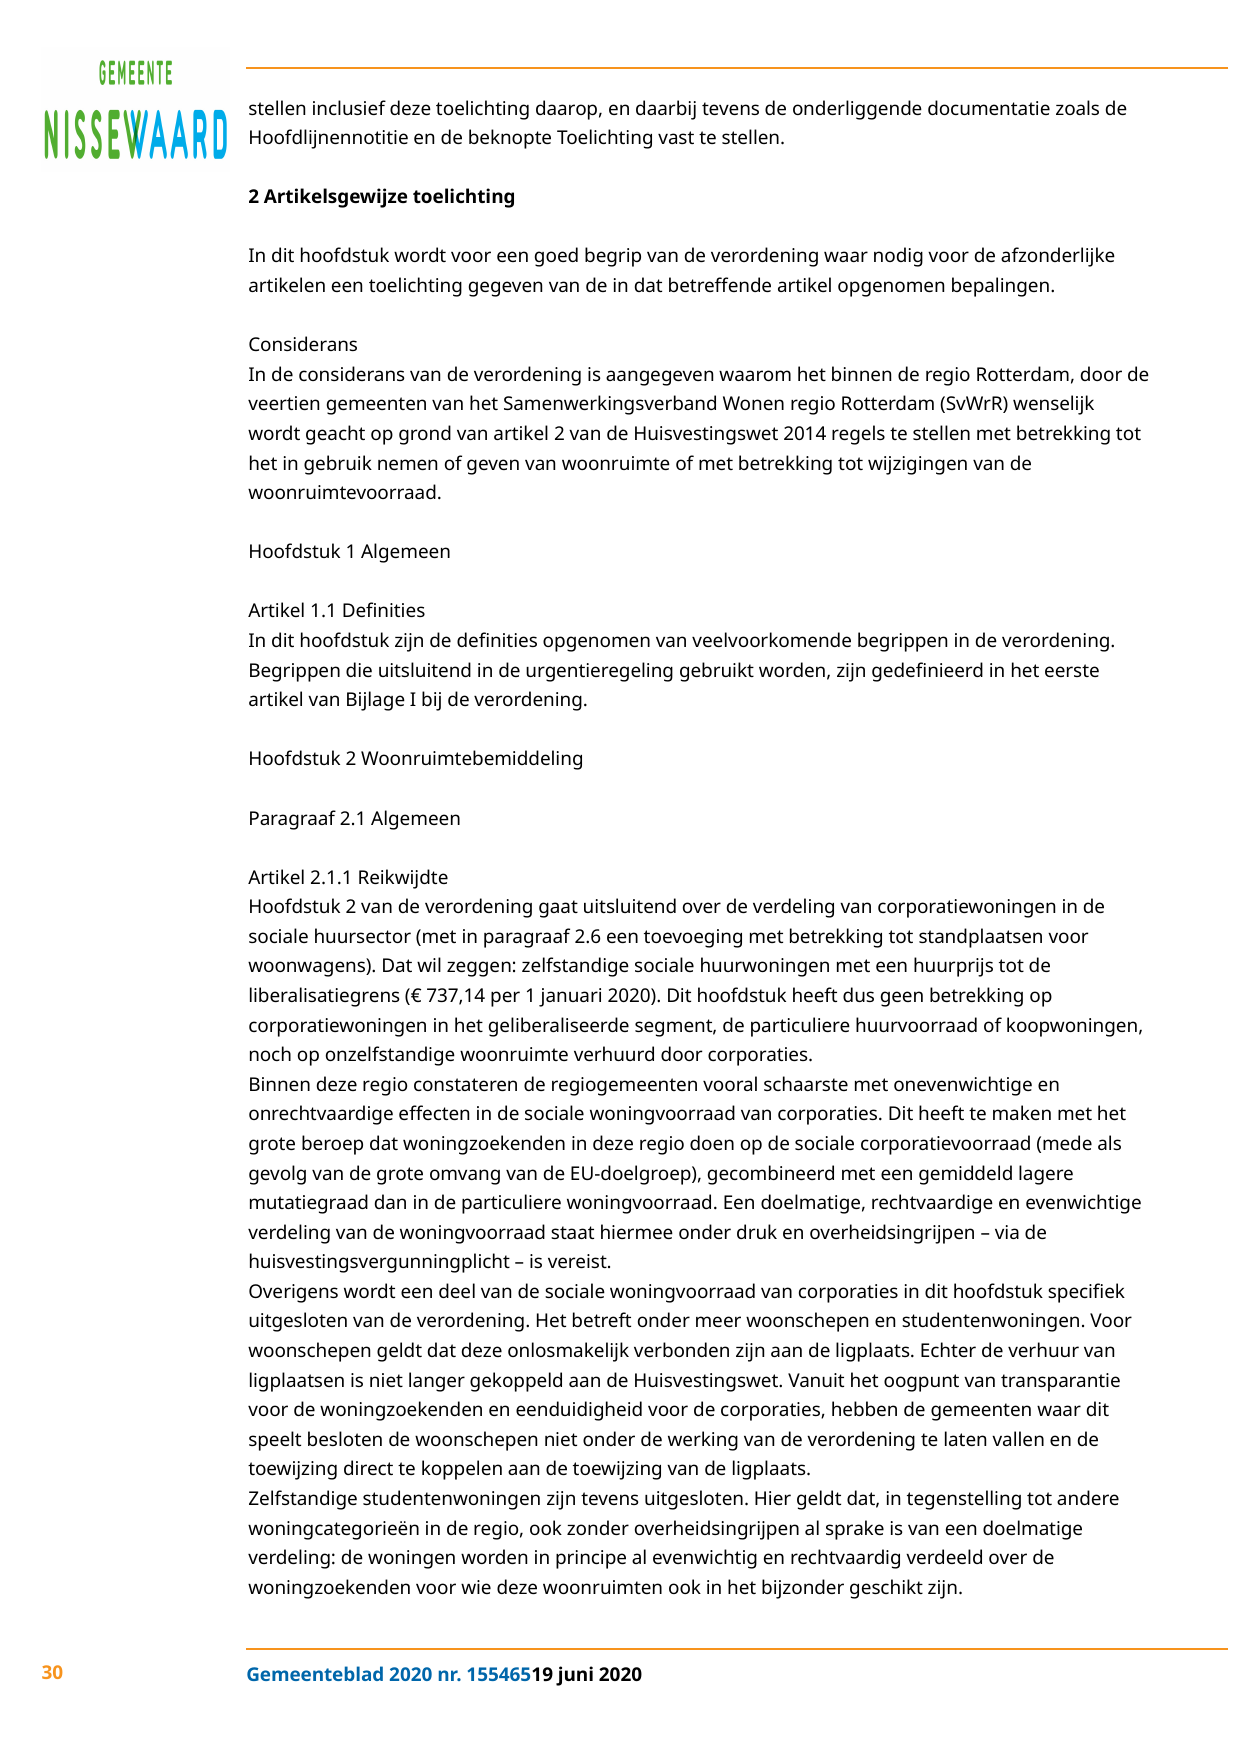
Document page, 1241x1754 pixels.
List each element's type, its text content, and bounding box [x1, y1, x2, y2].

picture [41, 47, 231, 172]
text In dit hoofdstuk zijn de definities opgenomen van veelvoorkomende begrippen in de verordening. Begrippen die uitsluitend in de urgentieregeling gebruikt worden, zijn gedefinieerd in het eerste artikel van Bijlage I bij de verordening. [248, 627, 1152, 712]
text Considerans [248, 331, 1152, 357]
text Hoofdstuk 1 Algemeen [248, 538, 1152, 564]
text stellen inclusief deze toelichting daarop, en daarbij tevens de onderliggende documentatie zoals de Hoofdlijnennotitie en de beknopte Toelichting vast te stellen. [248, 95, 1152, 150]
text Zelfstandige studentenwoningen zijn tevens uitgesloten. Hier geldt dat, in tegenstelling tot andere woningcategorieën in de regio, ook zonder overheidsingrijpen al sprake is van een doelmatige verdeling: de woningen worden in principe al evenwichtig en rechtvaardig verdeeld over de woningzoekenden voor wie deze woonruimten ook in het bijzonder geschikt zijn. [248, 1485, 1152, 1600]
text Binnen deze regio constateren de regiogemeenten vooral schaarste met onevenwichtige en onrechtvaardige effecten in de sociale woningvoorraad van corporaties. Dit heeft te maken met het grote beroep dat woningzoekenden in deze regio doen op de sociale corporatievoorraad (mede als gevolg van de grote omvang van de EU-doelgroep), gecombineerd met een gemiddeld lagere mutatiegraad dan in de particuliere woningvoorraad. Een doelmatige, rechtvaardige en evenwichtige verdeling van de woningvoorraad staat hiermee onder druk en overheidsingrijpen – via de huisvestingsvergunningplicht – is vereist. [248, 1071, 1152, 1274]
text In dit hoofdstuk wordt voor een goed begrip van de verordening waar nodig voor de afzonderlijke artikelen een toelichting gegeven van de in dat betreffende artikel opgenomen bepalingen. [248, 243, 1152, 298]
text Paragraaf 2.1 Algemeen [248, 805, 1152, 831]
text 2 Artikelsgewijze toelichting [248, 183, 1152, 209]
text Artikel 2.1.1 Reikwijdte [248, 864, 1152, 890]
text Hoofdstuk 2 Woonruimtebemiddeling [248, 746, 1152, 771]
text In de considerans van de verordening is aangegeven waarom het binnen de regio Rotterdam, door de veertien gemeenten van het Samenwerkingsverband Wonen regio Rotterdam (SvWrR) wenselijk wordt geacht op grond van artikel 2 van de Huisvestingswet 2014 regels te stellen met betrekking tot het in gebruik nemen of geven van woonruimte of met betrekking tot wijzigingen van de woonruimtevoorraad. [248, 361, 1152, 505]
text Overigens wordt een deel van de sociale woningvoorraad van corporaties in dit hoofdstuk specifiek uitgesloten van de verordening. Het betreft onder meer woonschepen en studentenwoningen. Voor woonschepen geldt dat deze onlosmakelijk verbonden zijn aan de ligplaats. Echter de verhuur van ligplaatsen is niet langer gekoppeld aan de Huisvestingswet. Vanuit het oogpunt van transparantie voor de woningzoekenden en eenduidigheid voor de corporaties, hebben de gemeenten waar dit speelt besloten de woonschepen niet onder de werking van de verordening te laten vallen en de toewijzing direct te koppelen aan de toewijzing van de ligplaats. [248, 1278, 1152, 1481]
text Hoofdstuk 2 van de verordening gaat uitsluitend over de verdeling van corporatiewoningen in de sociale huursector (met in paragraaf 2.6 een toevoeging met betrekking tot standplaatsen voor woonwagens). Dat wil zeggen: zelfstandige sociale huurwoningen met een huurprijs tot de liberalisatiegrens (€ 737,14 per 1 januari 2020). Dit hoofdstuk heeft dus geen betrekking op corporatiewoningen in het geliberaliseerde segment, de particuliere huurvoorraad of koopwoningen, noch op onzelfstandige woonruimte verhuurd door corporaties. [248, 893, 1152, 1067]
text Artikel 1.1 Definities [248, 598, 1152, 623]
